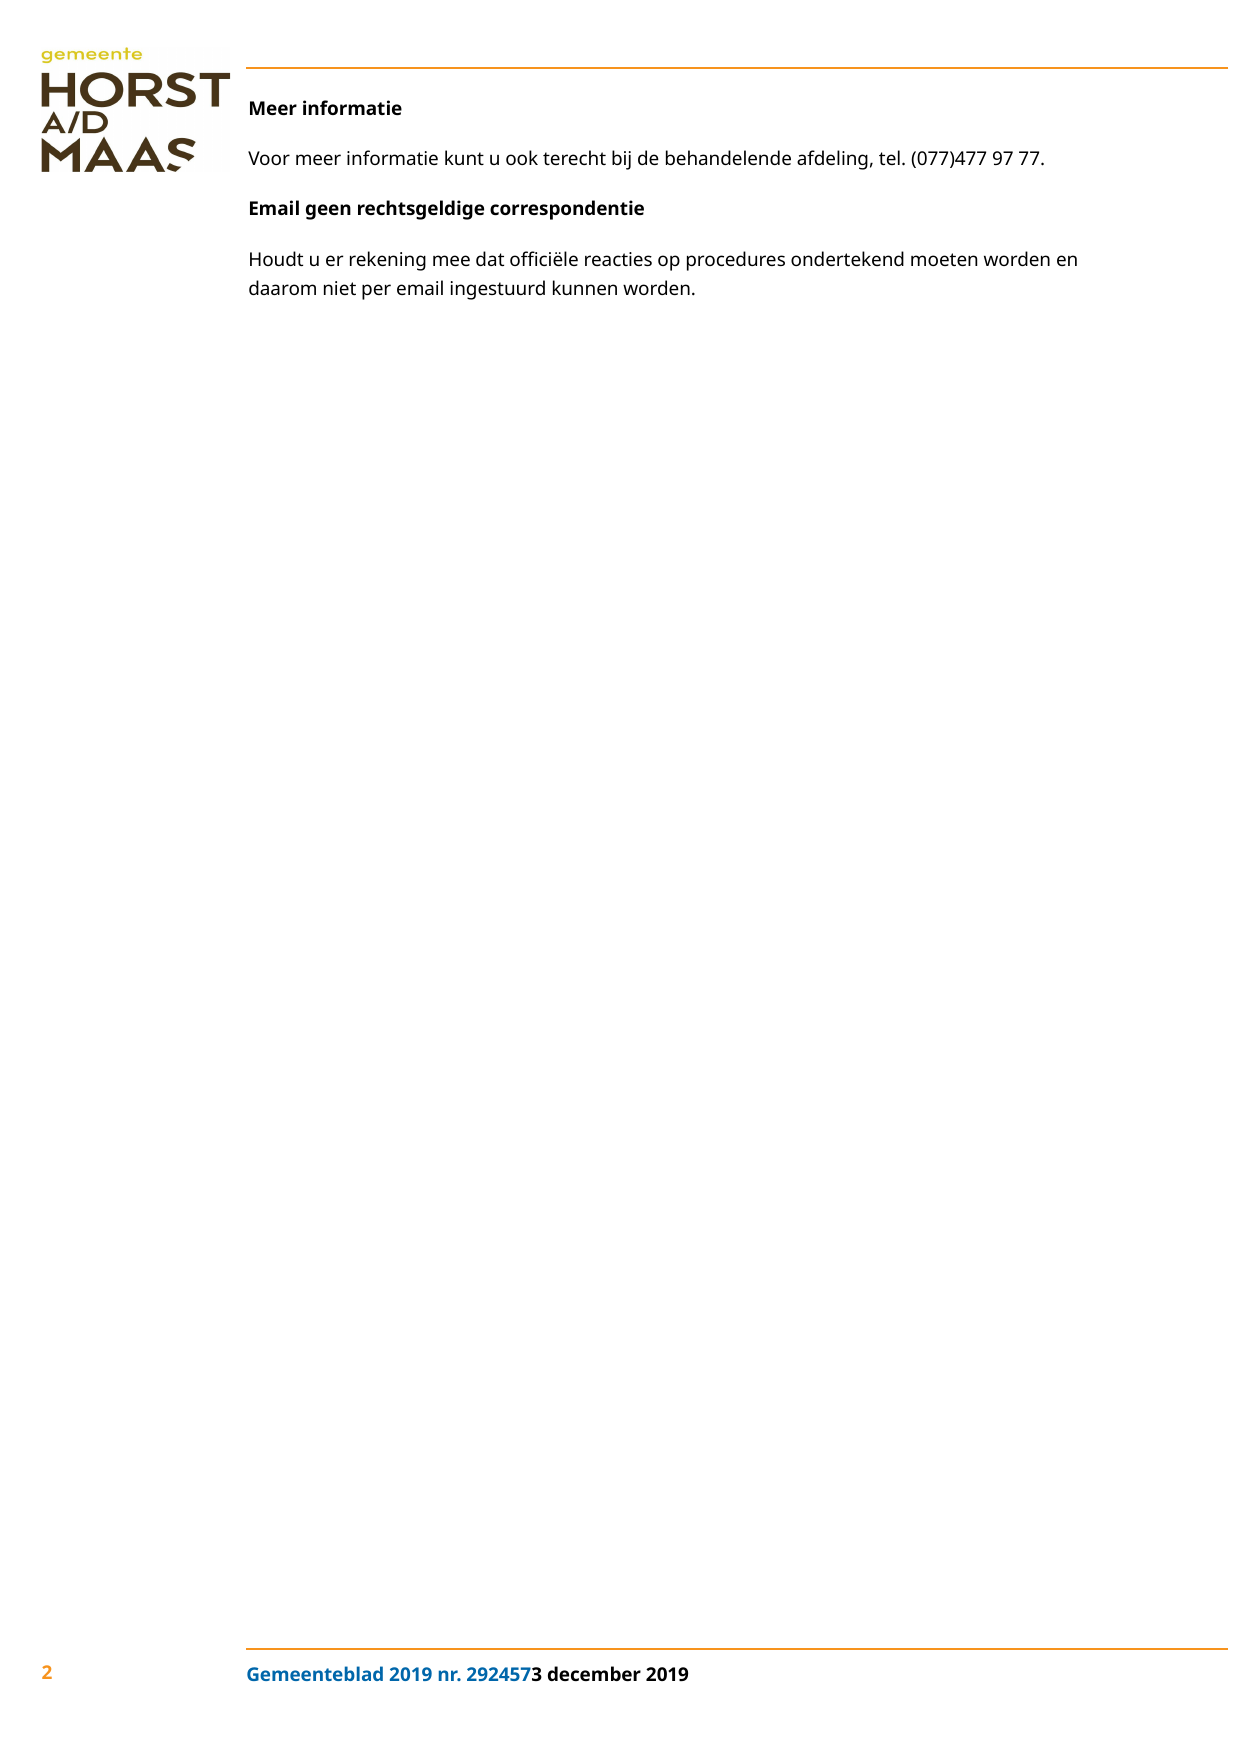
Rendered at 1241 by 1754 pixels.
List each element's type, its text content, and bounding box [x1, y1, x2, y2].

text Meer informatie [248, 95, 1152, 121]
text Email geen rechtsgeldige correspondentie [248, 196, 1152, 221]
text Houdt u er rekening mee dat officiële reacties op procedures ondertekend moeten worden en daarom niet per email ingestuurd kunnen worden. [248, 246, 1152, 301]
picture [41, 47, 231, 172]
text Voor meer informatie kunt u ook terecht bij de behandelende afdeling, tel. (077)477 97 77. [248, 145, 1152, 171]
